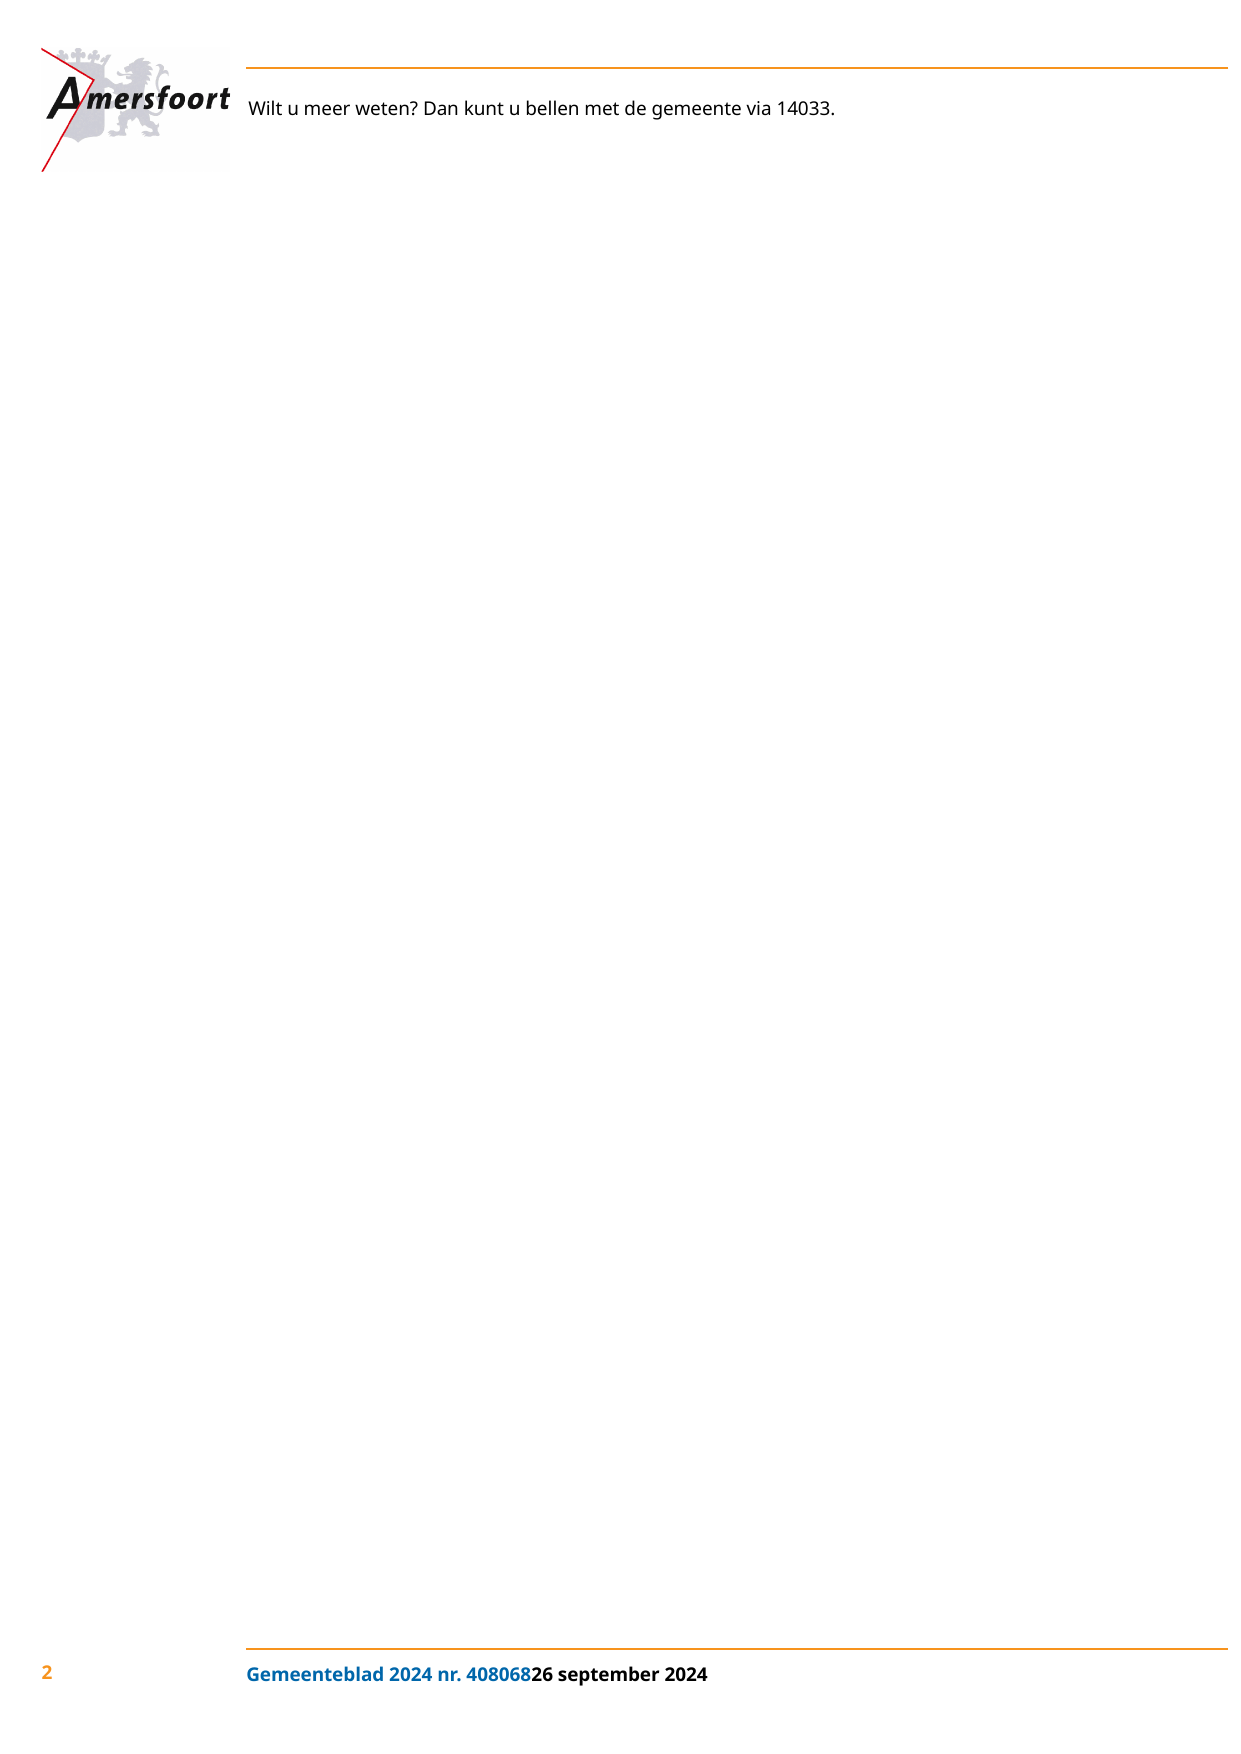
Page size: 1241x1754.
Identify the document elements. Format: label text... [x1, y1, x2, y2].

text Wilt u meer weten? Dan kunt u bellen met de gemeente via 14033. [248, 95, 1152, 121]
picture [41, 47, 231, 172]
